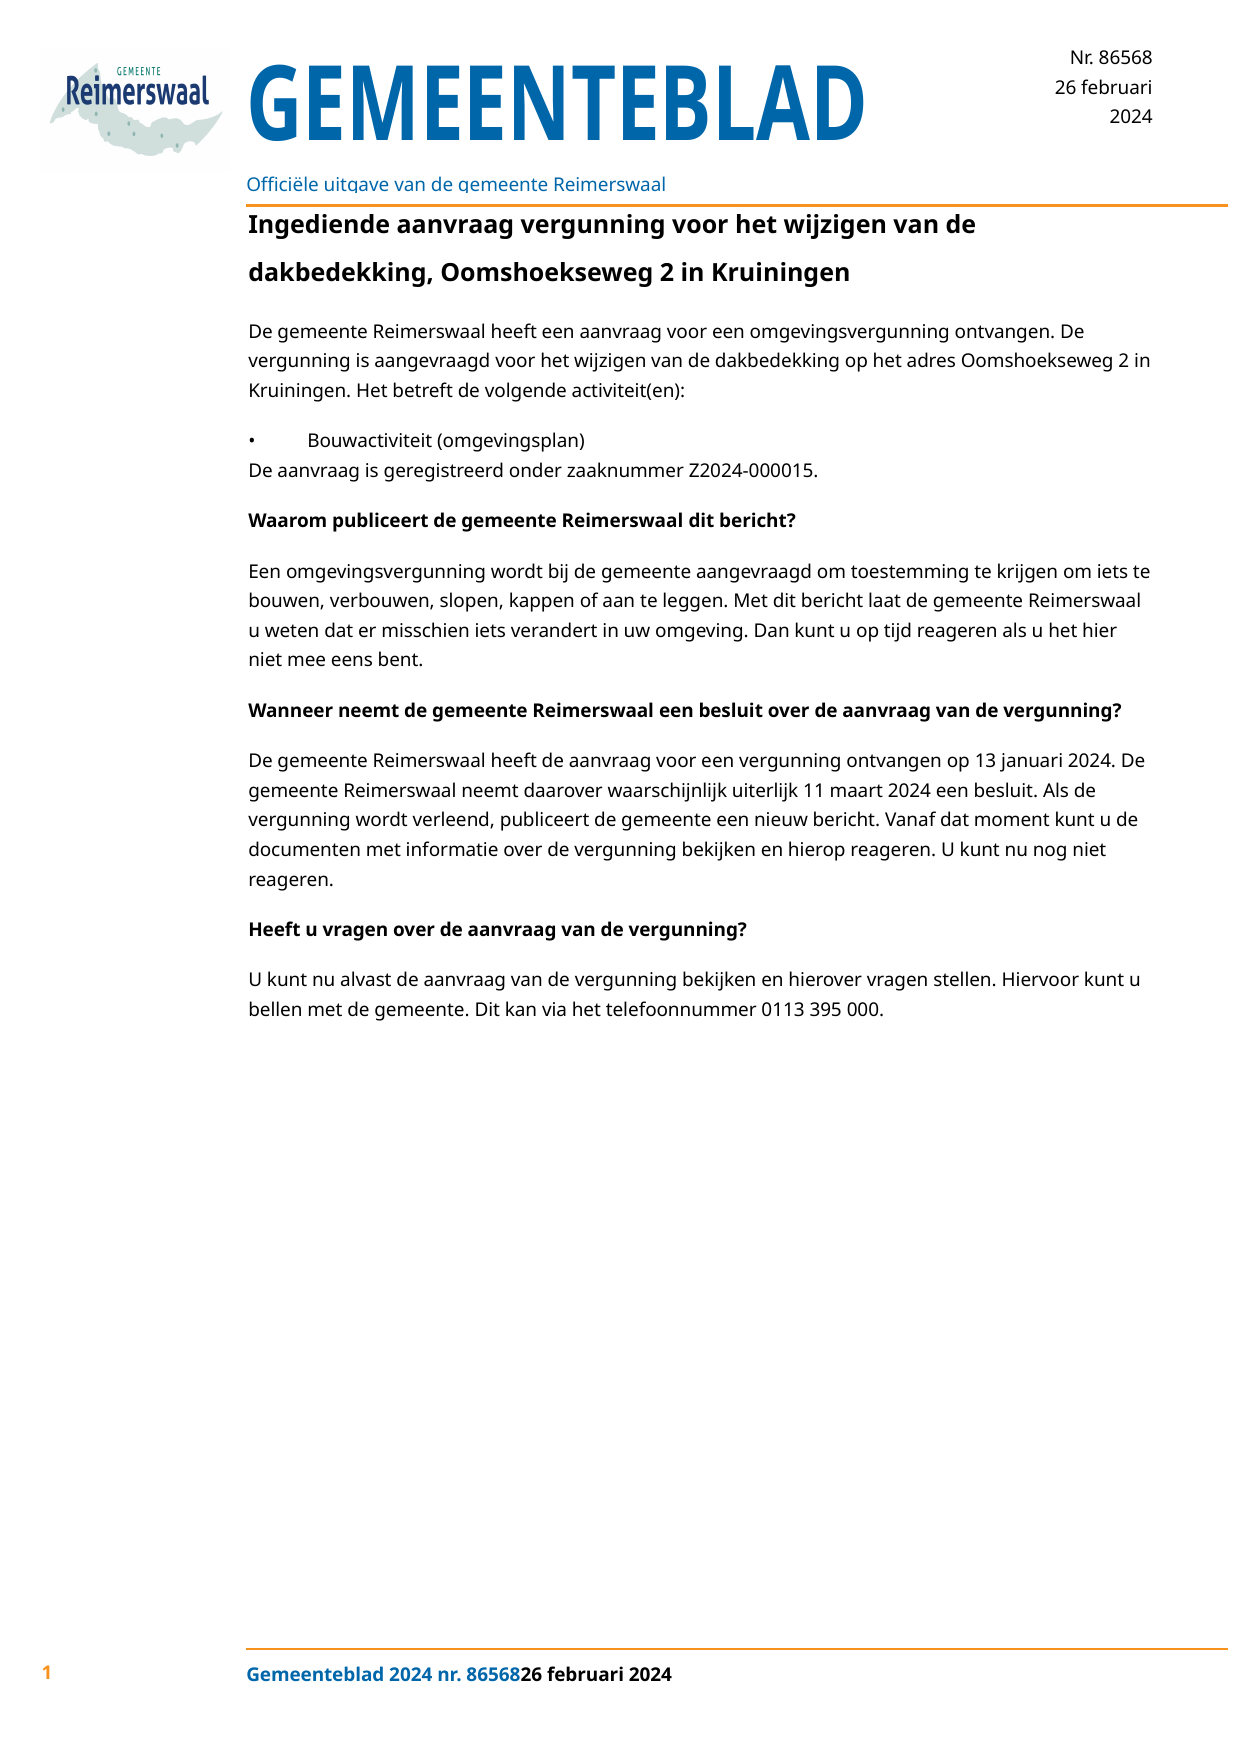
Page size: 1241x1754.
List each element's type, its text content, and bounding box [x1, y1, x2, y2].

text Heeft u vragen over de aanvraag van de vergunning? [248, 916, 1152, 942]
text Een omgevingsvergunning wordt bij de gemeente aangevraagd om toestemming te krijgen om iets te bouwen, verbouwen, slopen, kappen of aan te leggen. Met dit bericht laat de gemeente Reimerswaal u weten dat er misschien iets verandert in uw omgeving. Dan kunt u op tijd reageren als u het hier niet mee eens bent. [248, 558, 1152, 672]
text Wanneer neemt de gemeente Reimerswaal een besluit over de aanvraag van de vergunning? [248, 697, 1152, 723]
text De gemeente Reimerswaal heeft een aanvraag voor een omgevingsvergunning ontvangen. De vergunning is aangevraagd voor het wijzigen van de dakbedekking op het adres Oomshoekseweg 2 in Kruiningen. Het betreft de volgende activiteit(en): [248, 318, 1152, 403]
picture [41, 47, 231, 172]
text Waarom publiceert de gemeente Reimerswaal dit bericht? [248, 507, 1152, 533]
text U kunt nu alvast de aanvraag van de vergunning bekijken en hierover vragen stellen. Hiervoor kunt u bellen met de gemeente. Dit kan via het telefoonnummer 0113 395 000. [248, 967, 1152, 1022]
text De aanvraag is geregistreerd onder zaaknummer Z2024-000015. [248, 457, 1152, 483]
list Bouwactiviteit (omgevingsplan) [248, 427, 1152, 453]
text De gemeente Reimerswaal heeft de aanvraag voor een vergunning ontvangen op 13 januari 2024. De gemeente Reimerswaal neemt daarover waarschijnlijk uiterlijk 11 maart 2024 een besluit. Als de vergunning wordt verleend, publiceert de gemeente een nieuw bericht. Vanaf dat moment kunt u de documenten met informatie over de vergunning bekijken en hierop reageren. U kunt nu nog niet reageren. [248, 747, 1152, 892]
text Ingediende aanvraag vergunning voor het wijzigen van de dakbedekking, Oomshoekseweg 2 in Kruiningen [248, 207, 1152, 288]
